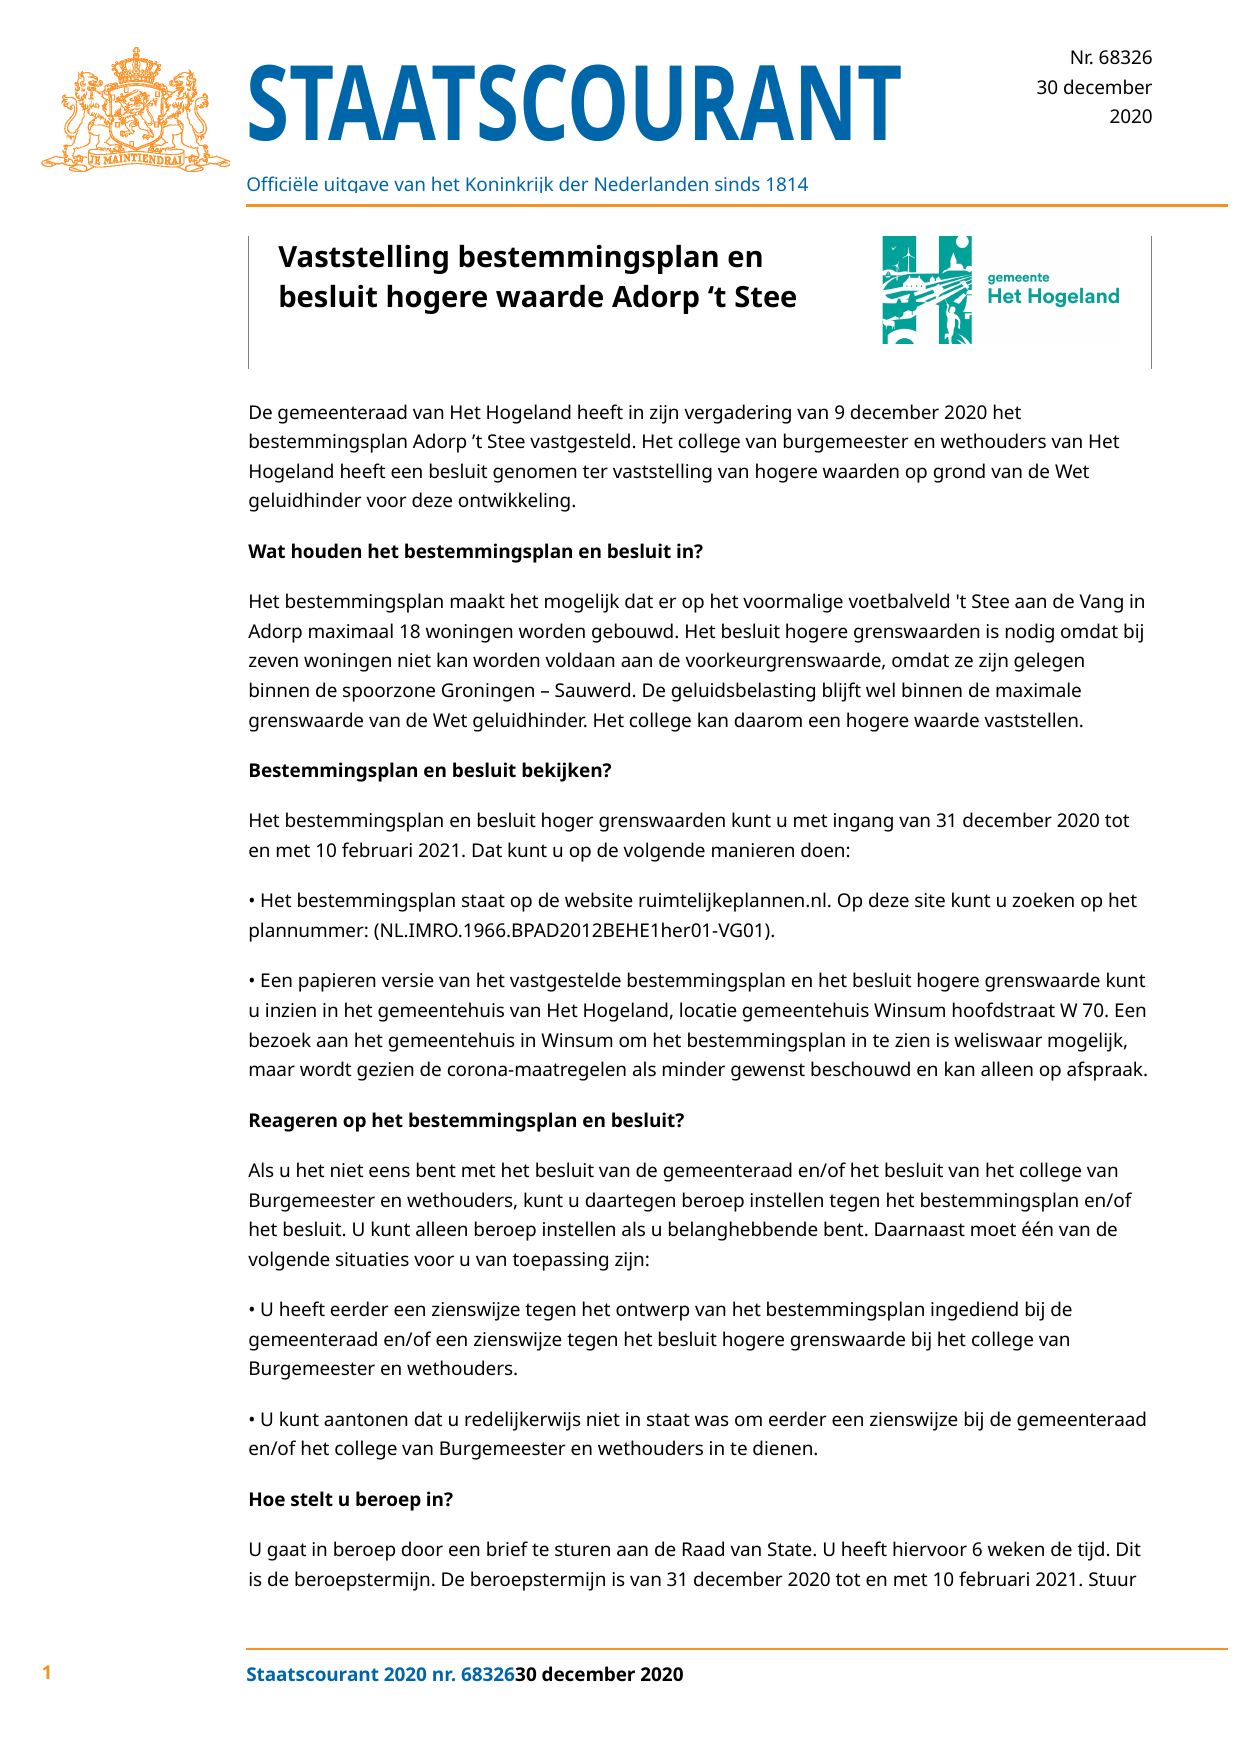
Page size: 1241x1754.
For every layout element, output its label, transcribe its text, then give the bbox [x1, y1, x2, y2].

text • U kunt aantonen dat u redelijkerwijs niet in staat was om eerder een zienswijze bij de gemeenteraad en/of het college van Burgemeester en wethouders in te dienen. [248, 1406, 1152, 1461]
text Als u het niet eens bent met het besluit van de gemeenteraad en/of het besluit van het college van Burgemeester en wethouders, kunt u daartegen beroep instellen tegen het bestemmingsplan en/of het besluit. U kunt alleen beroep instellen als u belanghebbende bent. Daarnaast moet één van de volgende situaties voor u van toepassing zijn: [248, 1157, 1152, 1272]
text De gemeenteraad van Het Hogeland heeft in zijn vergadering van 9 december 2020 het bestemmingsplan Adorp ’t Stee vastgesteld. Het college van burgemeester en wethouders van Het Hogeland heeft een besluit genomen ter vaststelling van hogere waarden op grond van de Wet geluidhinder voor deze ontwikkeling. [248, 399, 1152, 513]
table_header Vaststelling bestemmingsplan en besluit hogere waarde Adorp ‘t Stee [249, 236, 850, 369]
table_header [850, 236, 1151, 369]
picture [882, 236, 1119, 344]
picture [41, 47, 231, 172]
text Het bestemmingsplan en besluit hoger grenswaarden kunt u met ingang van 31 december 2020 tot en met 10 februari 2021. Dat kunt u op de volgende manieren doen: [248, 808, 1152, 863]
text Wat houden het bestemmingsplan en besluit in? [248, 538, 1152, 564]
text U gaat in beroep door een brief te sturen aan de Raad van State. U heeft hiervoor 6 weken de tijd. Dit is de beroepstermijn. De beroepstermijn is van 31 december 2020 tot en met 10 februari 2021. Stuur [248, 1536, 1152, 1592]
text • U heeft eerder een zienswijze tegen het ontwerp van het bestemmingsplan ingediend bij de gemeenteraad en/of een zienswijze tegen het besluit hogere grenswaarde bij het college van Burgemeester en wethouders. [248, 1296, 1152, 1381]
text Reageren op het bestemmingsplan en besluit? [248, 1107, 1152, 1133]
text Hoe stelt u beroep in? [248, 1486, 1152, 1512]
text • Een papieren versie van het vastgestelde bestemmingsplan en het besluit hogere grenswaarde kunt u inzien in het gemeentehuis van Het Hogeland, locatie gemeentehuis Winsum hoofdstraat W 70. Een bezoek aan het gemeentehuis in Winsum om het bestemmingsplan in te zien is weliswaar mogelijk, maar wordt gezien de corona-maatregelen als minder gewenst beschouwd en kan alleen op afspraak. [248, 968, 1152, 1082]
text Bestemmingsplan en besluit bekijken? [248, 757, 1152, 783]
text Het bestemmingsplan maakt het mogelijk dat er op het voormalige voetbalveld 't Stee aan de Vang in Adorp maximaal 18 woningen worden gebouwd. Het besluit hogere grenswaarden is nodig omdat bij zeven woningen niet kan worden voldaan aan de voorkeurgrenswaarde, omdat ze zijn gelegen binnen de spoorzone Groningen – Sauwerd. De geluidsbelasting blijft wel binnen de maximale grenswaarde van de Wet geluidhinder. Het college kan daarom een hogere waarde vaststellen. [248, 588, 1152, 733]
text • Het bestemmingsplan staat op de website ruimtelijkeplannen.nl. Op deze site kunt u zoeken op het plannummer: (NL.IMRO.1966.BPAD2012BEHE1her01-VG01). [248, 888, 1152, 943]
